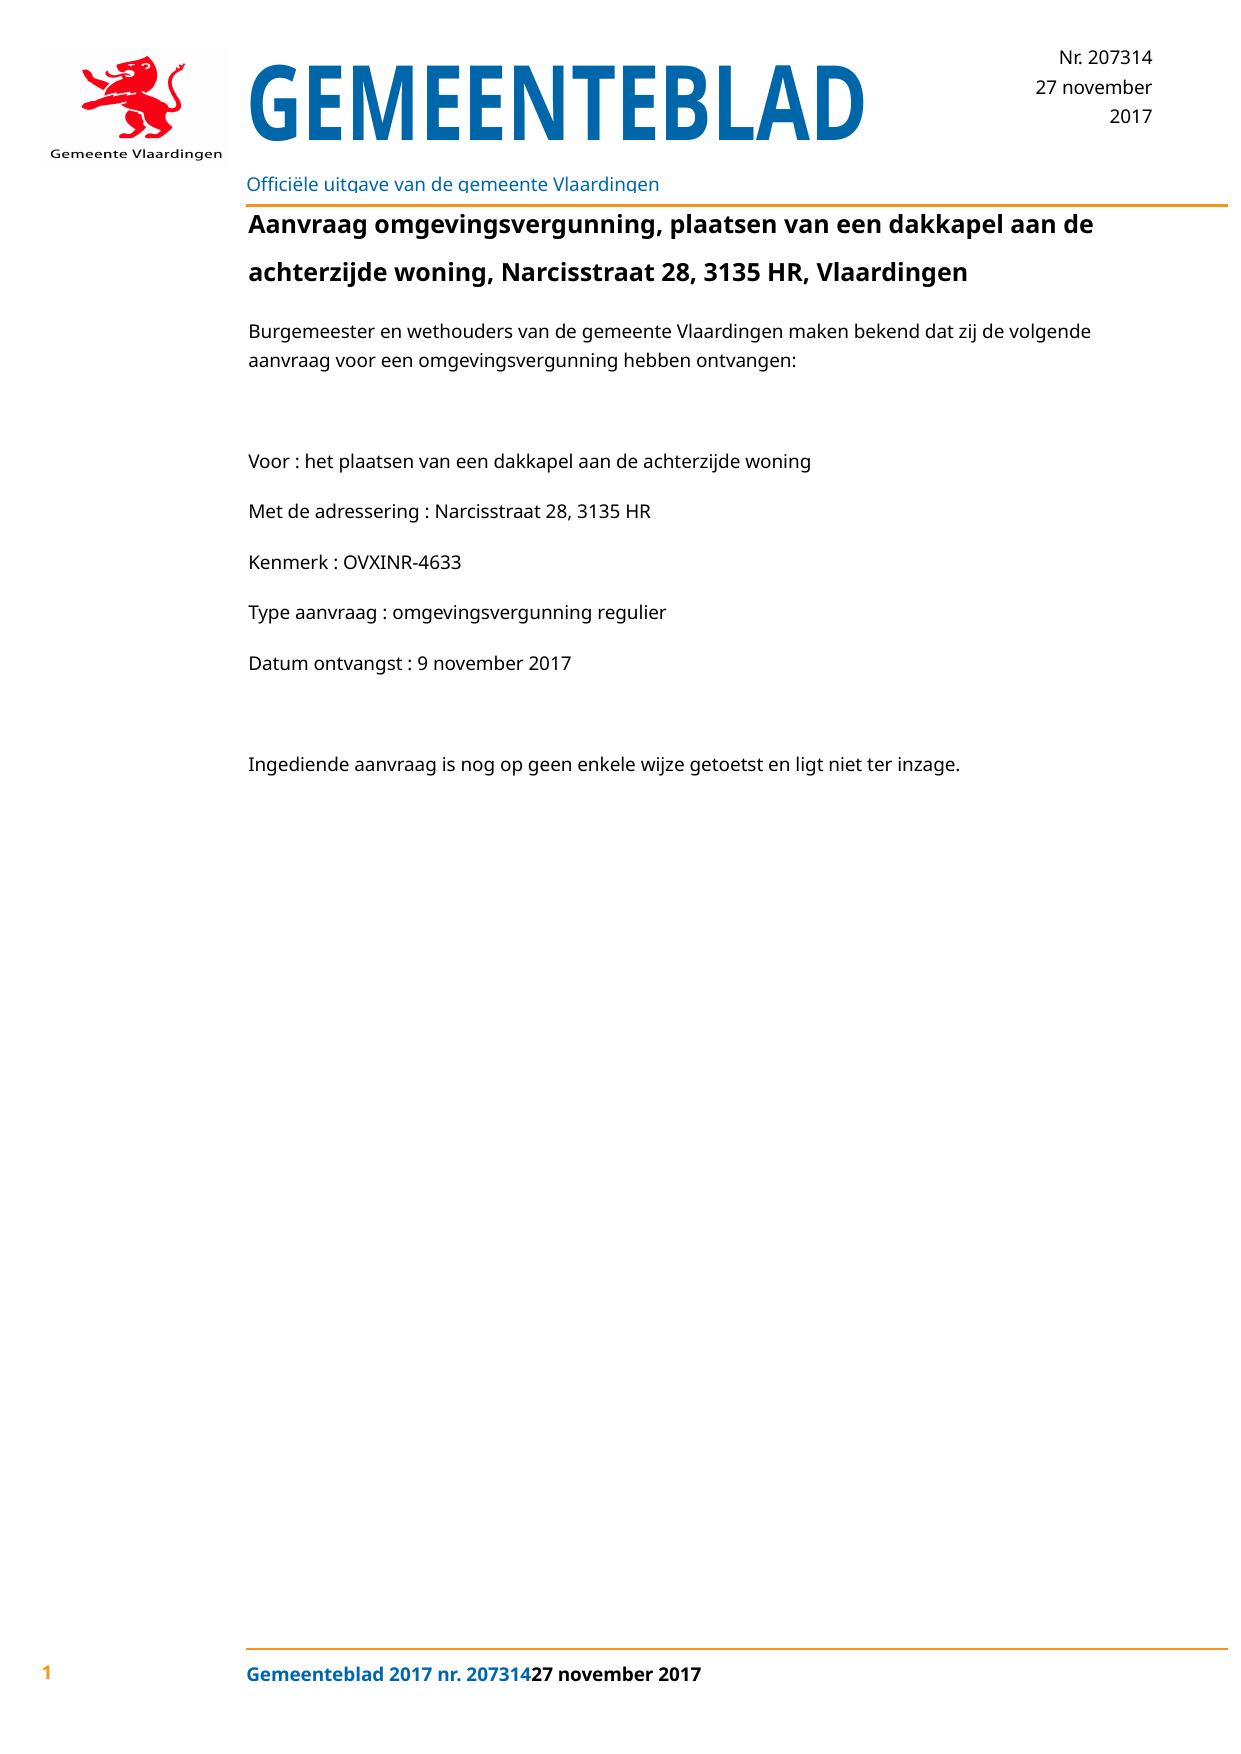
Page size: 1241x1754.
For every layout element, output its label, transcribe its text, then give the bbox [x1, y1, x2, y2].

picture [41, 47, 231, 172]
text Ingediende aanvraag is nog op geen enkele wijze getoetst en ligt niet ter inzage. [248, 751, 1152, 777]
text Aanvraag omgevingsvergunning, plaatsen van een dakkapel aan de achterzijde woning, Narcisstraat 28, 3135 HR, Vlaardingen [248, 207, 1152, 288]
text Met de adressering : Narcisstraat 28, 3135 HR [248, 499, 1152, 524]
text Voor : het plaatsen van een dakkapel aan de achterzijde woning [248, 448, 1152, 474]
text Kenmerk : OVXINR-4633 [248, 549, 1152, 575]
text Type aanvraag : omgevingsvergunning regulier [248, 599, 1152, 625]
text Burgemeester en wethouders van de gemeente Vlaardingen maken bekend dat zij de volgende aanvraag voor een omgevingsvergunning hebben ontvangen: [248, 318, 1152, 373]
text Datum ontvangst : 9 november 2017 [248, 650, 1152, 676]
